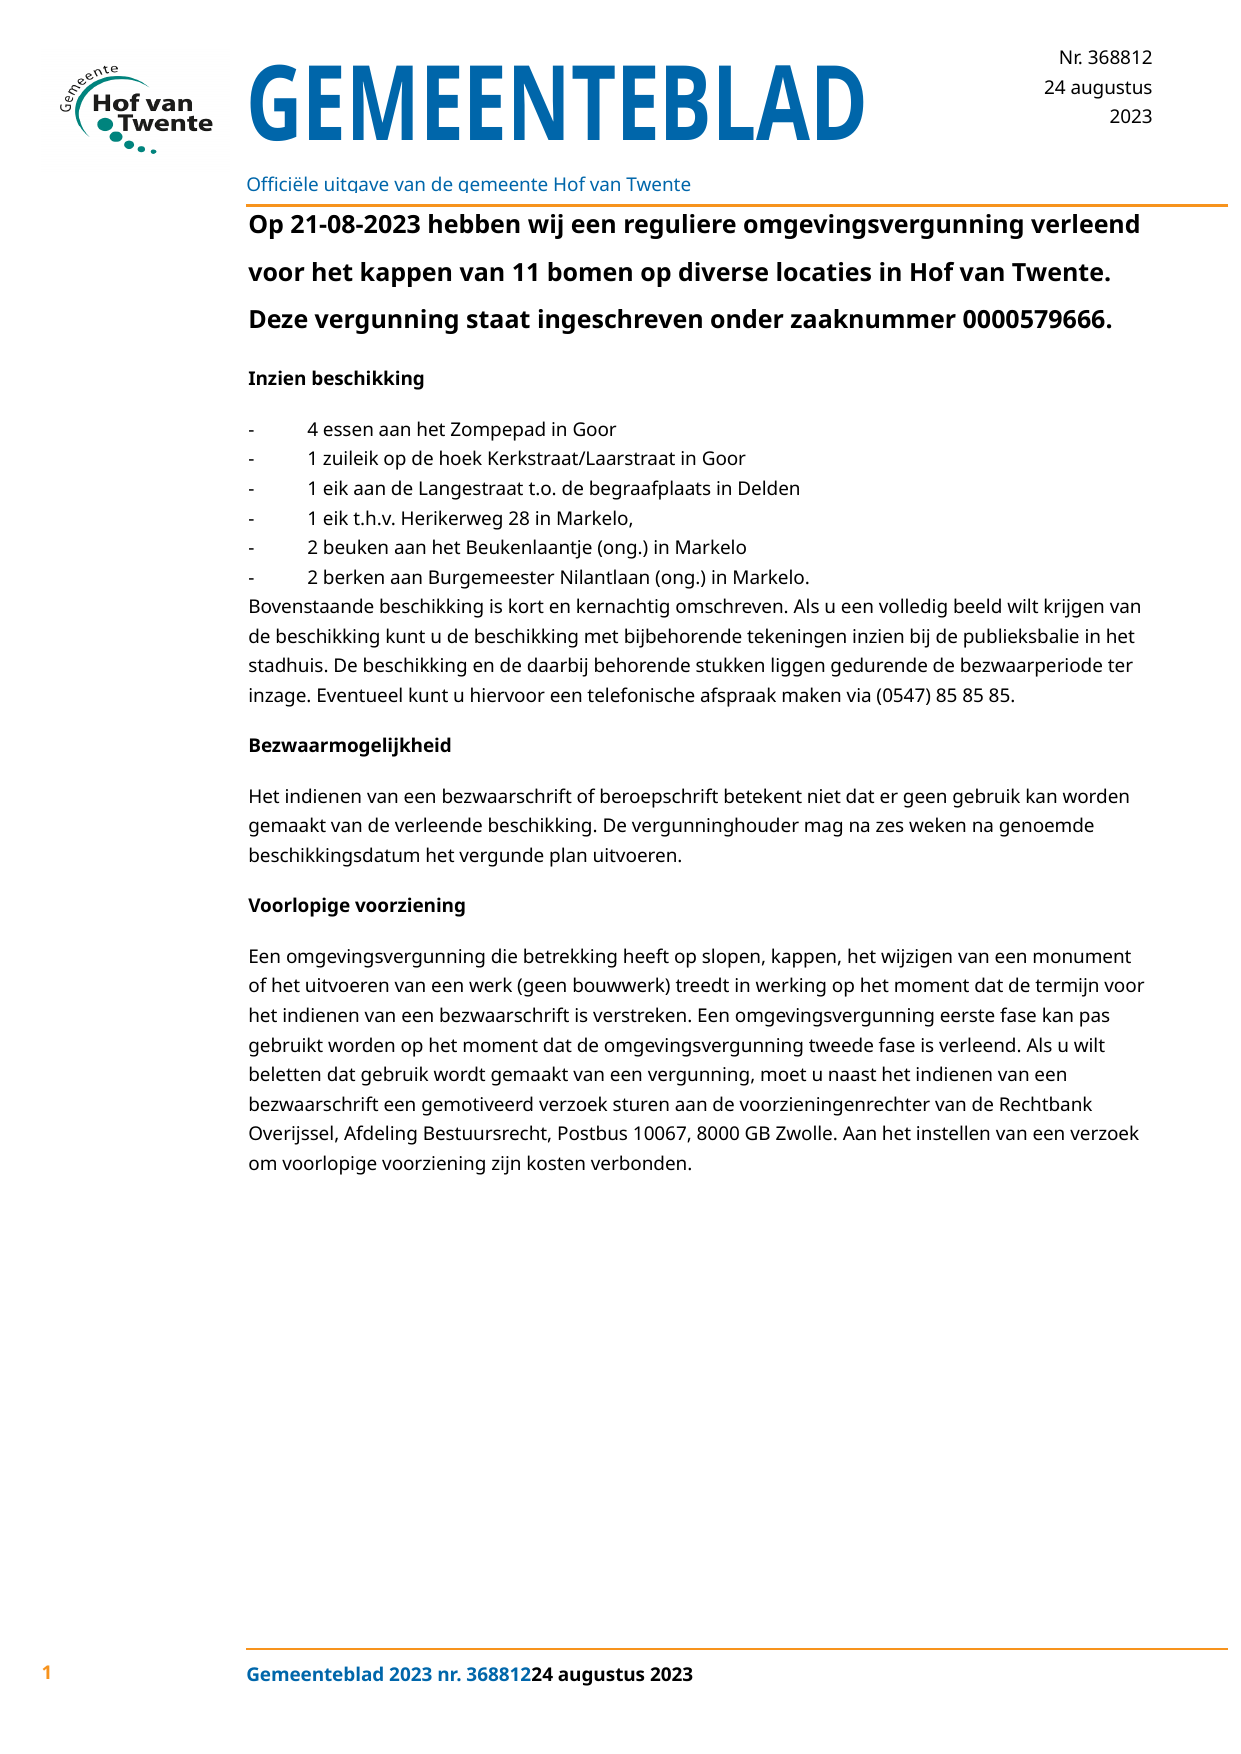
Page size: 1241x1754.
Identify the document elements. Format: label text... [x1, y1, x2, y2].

text Op 21-08-2023 hebben wij een reguliere omgevingsvergunning verleend voor het kappen van 11 bomen op diverse locaties in Hof van Twente. Deze vergunning staat ingeschreven onder zaaknummer 0000579666. [248, 207, 1152, 336]
list 4 essen aan het Zompepad in Goor [248, 416, 1152, 442]
list 1 eik t.h.v. Herikerweg 28 in Markelo, [248, 505, 1152, 530]
text Een omgevingsvergunning die betrekking heeft op slopen, kappen, het wijzigen van een monument of het uitvoeren van een werk (geen bouwwerk) treedt in werking op het moment dat de termijn voor het indienen van een bezwaarschrift is verstreken. Een omgevingsvergunning eerste fase kan pas gebruikt worden op het moment dat de omgevingsvergunning tweede fase is verleend. Als u wilt beletten dat gebruik wordt gemaakt van een vergunning, moet u naast het indienen van een bezwaarschrift een gemotiveerd verzoek sturen aan de voorzieningenrechter van de Rechtbank Overijssel, Afdeling Bestuursrecht, Postbus 10067, 8000 GB Zwolle. Aan het instellen van een verzoek om voorlopige voorziening zijn kosten verbonden. [248, 943, 1152, 1176]
text Bovenstaande beschikking is kort en kernachtig omschreven. Als u een volledig beeld wilt krijgen van de beschikking kunt u de beschikking met bijbehorende tekeningen inzien bij de publieksbalie in het stadhuis. De beschikking en de daarbij behorende stukken liggen gedurende de bezwaarperiode ter inzage. Eventueel kunt u hiervoor een telefonische afspraak maken via (0547) 85 85 85. [248, 593, 1152, 708]
text Voorlopige voorziening [248, 893, 1152, 918]
list 1 zuileik op de hoek Kerkstraat/Laarstraat in Goor [248, 446, 1152, 471]
text Bezwaarmogelijkheid [248, 733, 1152, 758]
list 2 beuken aan het Beukenlaantje (ong.) in Markelo [248, 534, 1152, 560]
picture [41, 47, 231, 172]
list 2 berken aan Burgemeester Nilantlaan (ong.) in Markelo. [248, 564, 1152, 589]
text Inzien beschikking [248, 366, 1152, 391]
list 1 eik aan de Langestraat t.o. de begraafplaats in Delden [248, 475, 1152, 501]
text Het indienen van een bezwaarschrift of beroepschrift betekent niet dat er geen gebruik kan worden gemaakt van de verleende beschikking. De vergunninghouder mag na zes weken na genoemde beschikkingsdatum het vergunde plan uitvoeren. [248, 783, 1152, 868]
